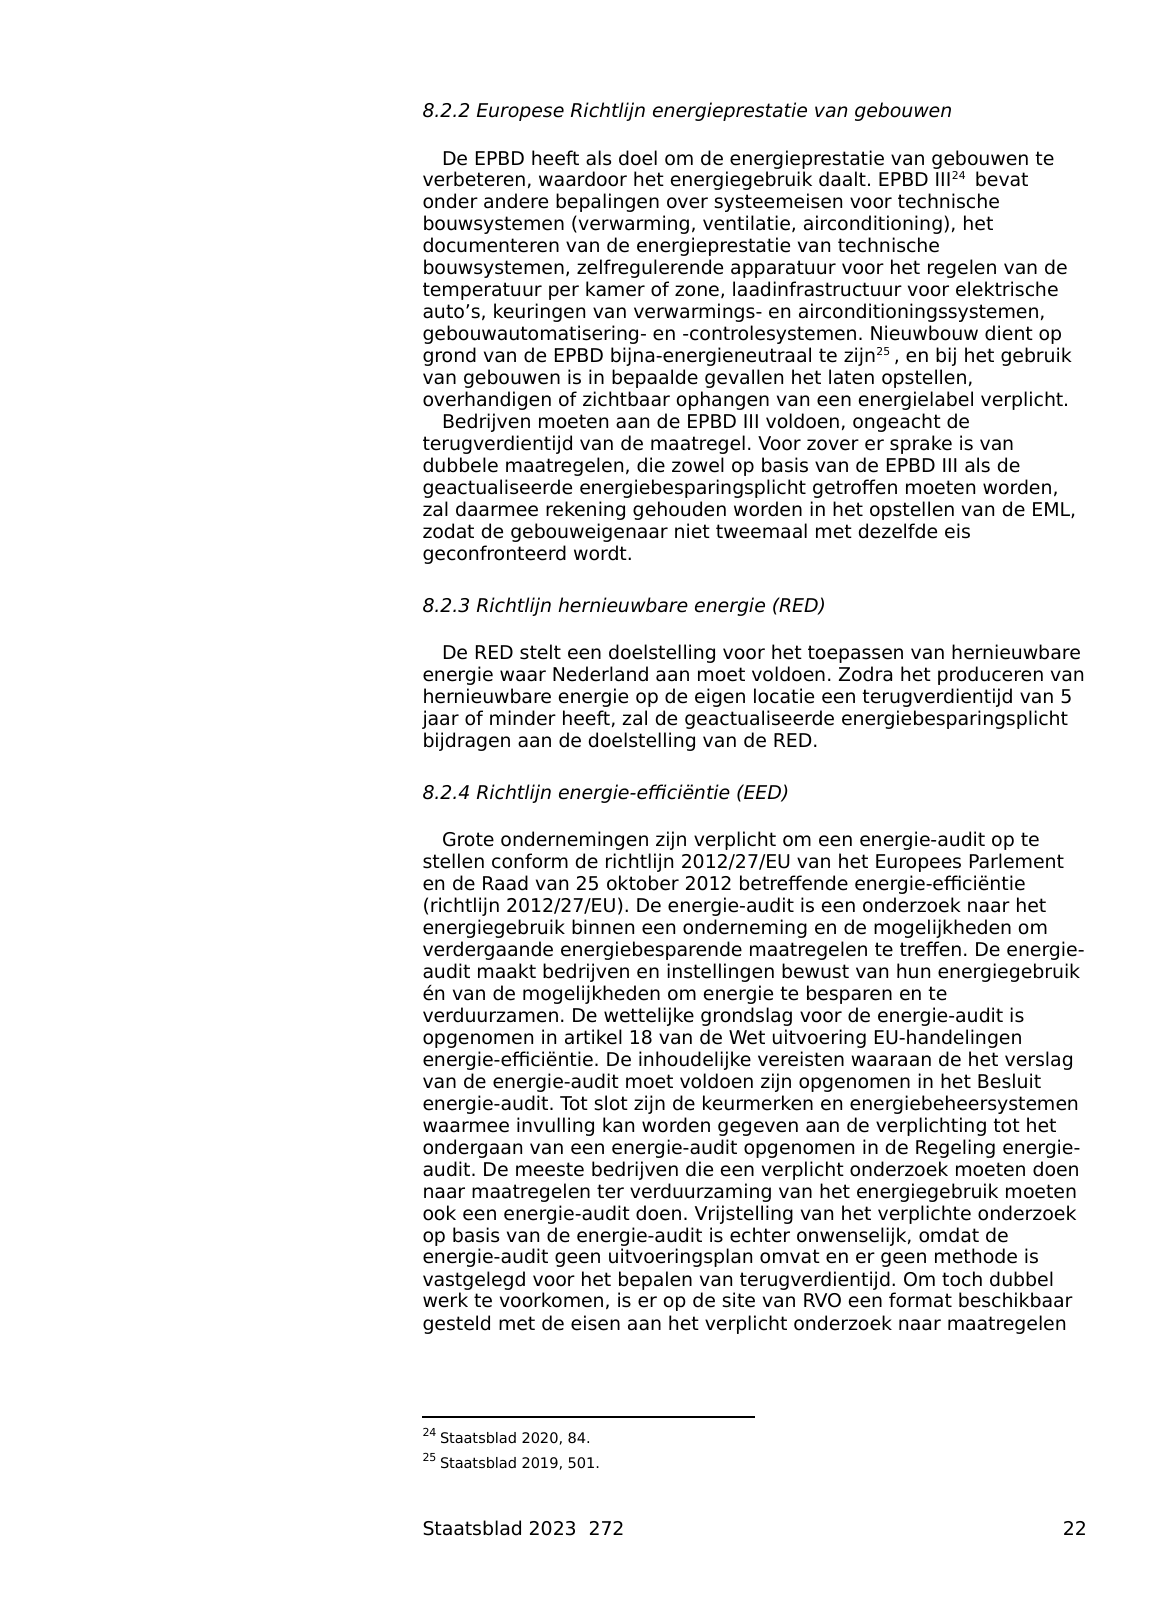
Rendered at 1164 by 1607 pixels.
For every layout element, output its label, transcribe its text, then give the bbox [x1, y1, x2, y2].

text De RED stelt een doelstelling voor het toepassen van hernieuwbare energie waar Nederland aan moet voldoen. Zodra het produceren van hernieuwbare energie op de eigen locatie een terugverdientijd van 5 jaar of minder heeft, zal de geactualiseerde energiebesparingsplicht bijdragen aan de doelstelling van de RED. [422, 642, 1087, 752]
text Grote ondernemingen zijn verplicht om een energie-audit op te stellen conform de richtlijn 2012/27/EU van het Europees Parlement en de Raad van 25 oktober 2012 betreffende energie-efficiëntie (richtlijn 2012/27/EU). De energie-audit is een onderzoek naar het energiegebruik binnen een onderneming en de mogelijkheden om verdergaande energiebesparende maatregelen te treffen. De energie-audit maakt bedrijven en instellingen bewust van hun energiegebruik én van de mogelijkheden om energie te besparen en te verduurzamen. De wettelijke grondslag voor de energie-audit is opgenomen in artikel 18 van de Wet uitvoering EU-handelingen energie-efficiëntie. De inhoudelijke vereisten waaraan de het verslag van de energie-audit moet voldoen zijn opgenomen in het Besluit energie-audit. Tot slot zijn de keurmerken en energiebeheersystemen waarmee invulling kan worden gegeven aan de verplichting tot het ondergaan van een energie-audit opgenomen in de Regeling energie-audit. De meeste bedrijven die een verplicht onderzoek moeten doen naar maatregelen ter verduurzaming van het energiegebruik moeten ook een energie-audit doen. Vrijstelling van het verplichte onderzoek op basis van de energie-audit is echter onwenselijk, omdat de energie-audit geen uitvoeringsplan omvat en er geen methode is vastgelegd voor het bepalen van terugverdientijd. Om toch dubbel werk te voorkomen, is er op de site van RVO een format beschikbaar gesteld met de eisen aan het verplicht onderzoek naar maatregelen [422, 829, 1087, 1334]
text De EPBD heeft als doel om de energieprestatie van gebouwen te verbeteren, waardoor het energiegebruik daalt. EPBD III bevat onder andere bepalingen over systeemeisen voor technische bouwsystemen (verwarming, ventilatie, airconditioning), het documenteren van de energieprestatie van technische bouwsystemen, zelfregulerende apparatuur voor het regelen van de temperatuur per kamer of zone, laadinfrastructuur voor elektrische auto’s, keuringen van verwarmings- en airconditioningssystemen, gebouwautomatisering- en -controlesystemen. Nieuwbouw dient op grond van de EPBD bijna-energieneutraal te zijn, en bij het gebruik van gebouwen is in bepaalde gevallen het laten opstellen, overhandigen of zichtbaar ophangen van een energielabel verplicht. [422, 147, 1087, 411]
subtitle 8.2.4 Richtlijn energie-efficiëntie (EED) [422, 782, 1087, 804]
text Staatsblad 2020, 84. [422, 1426, 1087, 1448]
subtitle 8.2.3 Richtlijn hernieuwbare energie (RED) [422, 595, 1087, 617]
text Bedrijven moeten aan de EPBD III voldoen, ongeacht de terugverdientijd van de maatregel. Voor zover er sprake is van dubbele maatregelen, die zowel op basis van de EPBD III als de geactualiseerde energiebesparingsplicht getroffen moeten worden, zal daarmee rekening gehouden worden in het opstellen van de EML, zodat de gebouweigenaar niet tweemaal met dezelfde eis geconfronteerd wordt. [422, 411, 1087, 565]
subtitle 8.2.2 Europese Richtlijn energieprestatie van gebouwen [422, 100, 1087, 122]
text Staatsblad 2019, 501. [422, 1451, 1087, 1473]
